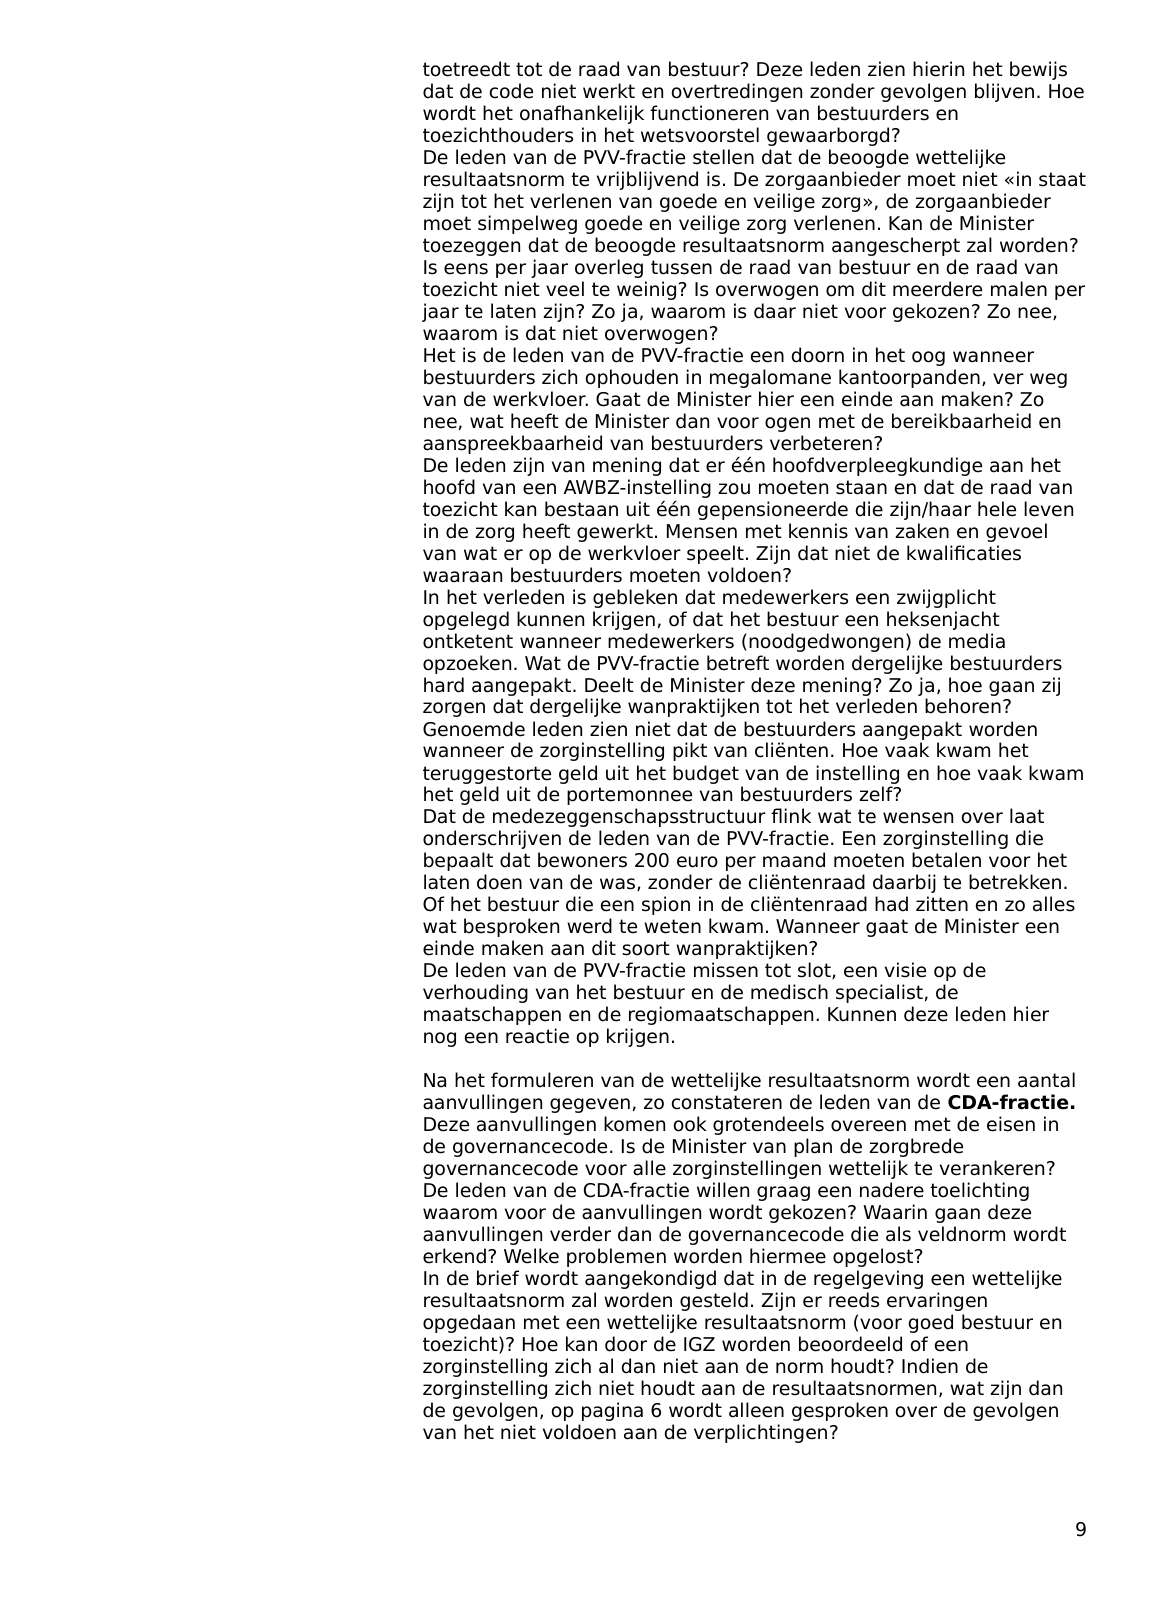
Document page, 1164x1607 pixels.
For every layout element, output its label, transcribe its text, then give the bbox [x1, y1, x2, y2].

text Is eens per jaar overleg tussen de raad van bestuur en de raad van toezicht niet veel te weinig? Is overwogen om dit meerdere malen per jaar te laten zijn? Zo ja, waarom is daar niet voor gekozen? Zo nee, waarom is dat niet overwogen? [422, 257, 1087, 345]
text Genoemde leden zien niet dat de bestuurders aangepakt worden wanneer de zorginstelling pikt van cliënten. Hoe vaak kwam het teruggestorte geld uit het budget van de instelling en hoe vaak kwam het geld uit de portemonnee van bestuurders zelf? [422, 718, 1087, 806]
text Het is de leden van de PVV-fractie een doorn in het oog wanneer bestuurders zich ophouden in megalomane kantoorpanden, ver weg van de werkvloer. Gaat de Minister hier een einde aan maken? Zo nee, wat heeft de Minister dan voor ogen met de bereikbaarheid en aanspreekbaarheid van bestuurders verbeteren? [422, 345, 1087, 455]
text Dat de medezeggenschapsstructuur flink wat te wensen over laat onderschrijven de leden van de PVV-fractie. Een zorginstelling die bepaalt dat bewoners 200 euro per maand moeten betalen voor het laten doen van de was, zonder de cliëntenraad daarbij te betrekken. Of het bestuur die een spion in de cliëntenraad had zitten en zo alles wat besproken werd te weten kwam. Wanneer gaat de Minister een einde maken aan dit soort wanpraktijken? [422, 806, 1087, 960]
text De leden van de PVV-fractie missen tot slot, een visie op de verhouding van het bestuur en de medisch specialist, de maatschappen en de regiomaatschappen. Kunnen deze leden hier nog een reactie op krijgen. [422, 960, 1087, 1048]
text De leden zijn van mening dat er één hoofdverpleegkundige aan het hoofd van een AWBZ-instelling zou moeten staan en dat de raad van toezicht kan bestaan uit één gepensioneerde die zijn/haar hele leven in de zorg heeft gewerkt. Mensen met kennis van zaken en gevoel van wat er op de werkvloer speelt. Zijn dat niet de kwalificaties waaraan bestuurders moeten voldoen? [422, 455, 1087, 587]
text toetreedt tot de raad van bestuur? Deze leden zien hierin het bewijs dat de code niet werkt en overtredingen zonder gevolgen blijven. Hoe wordt het onafhankelijk functioneren van bestuurders en toezichthouders in het wetsvoorstel gewaarborgd? [422, 59, 1087, 147]
text De leden van de PVV-fractie stellen dat de beoogde wettelijke resultaatsnorm te vrijblijvend is. De zorgaanbieder moet niet «in staat zijn tot het verlenen van goede en veilige zorg», de zorgaanbieder moet simpelweg goede en veilige zorg verlenen. Kan de Minister toezeggen dat de beoogde resultaatsnorm aangescherpt zal worden? [422, 147, 1087, 257]
text In het verleden is gebleken dat medewerkers een zwijgplicht opgelegd kunnen krijgen, of dat het bestuur een heksenjacht ontketent wanneer medewerkers (noodgedwongen) de media opzoeken. Wat de PVV-fractie betreft worden dergelijke bestuurders hard aangepakt. Deelt de Minister deze mening? Zo ja, hoe gaan zij zorgen dat dergelijke wanpraktijken tot het verleden behoren? [422, 587, 1087, 718]
text Na het formuleren van de wettelijke resultaatsnorm wordt een aantal aanvullingen gegeven, zo constateren de leden van de CDA-fractie. Deze aanvullingen komen ook grotendeels overeen met de eisen in de governancecode. Is de Minister van plan de zorgbrede governancecode voor alle zorginstellingen wettelijk te verankeren? De leden van de CDA-fractie willen graag een nadere toelichting waarom voor de aanvullingen wordt gekozen? Waarin gaan deze aanvullingen verder dan de governancecode die als veldnorm wordt erkend? Welke problemen worden hiermee opgelost? [422, 1070, 1087, 1268]
text In de brief wordt aangekondigd dat in de regelgeving een wettelijke resultaatsnorm zal worden gesteld. Zijn er reeds ervaringen opgedaan met een wettelijke resultaatsnorm (voor goed bestuur en toezicht)? Hoe kan door de IGZ worden beoordeeld of een zorginstelling zich al dan niet aan de norm houdt? Indien de zorginstelling zich niet houdt aan de resultaatsnormen, wat zijn dan de gevolgen, op pagina 6 wordt alleen gesproken over de gevolgen van het niet voldoen aan de verplichtingen? [422, 1268, 1087, 1444]
